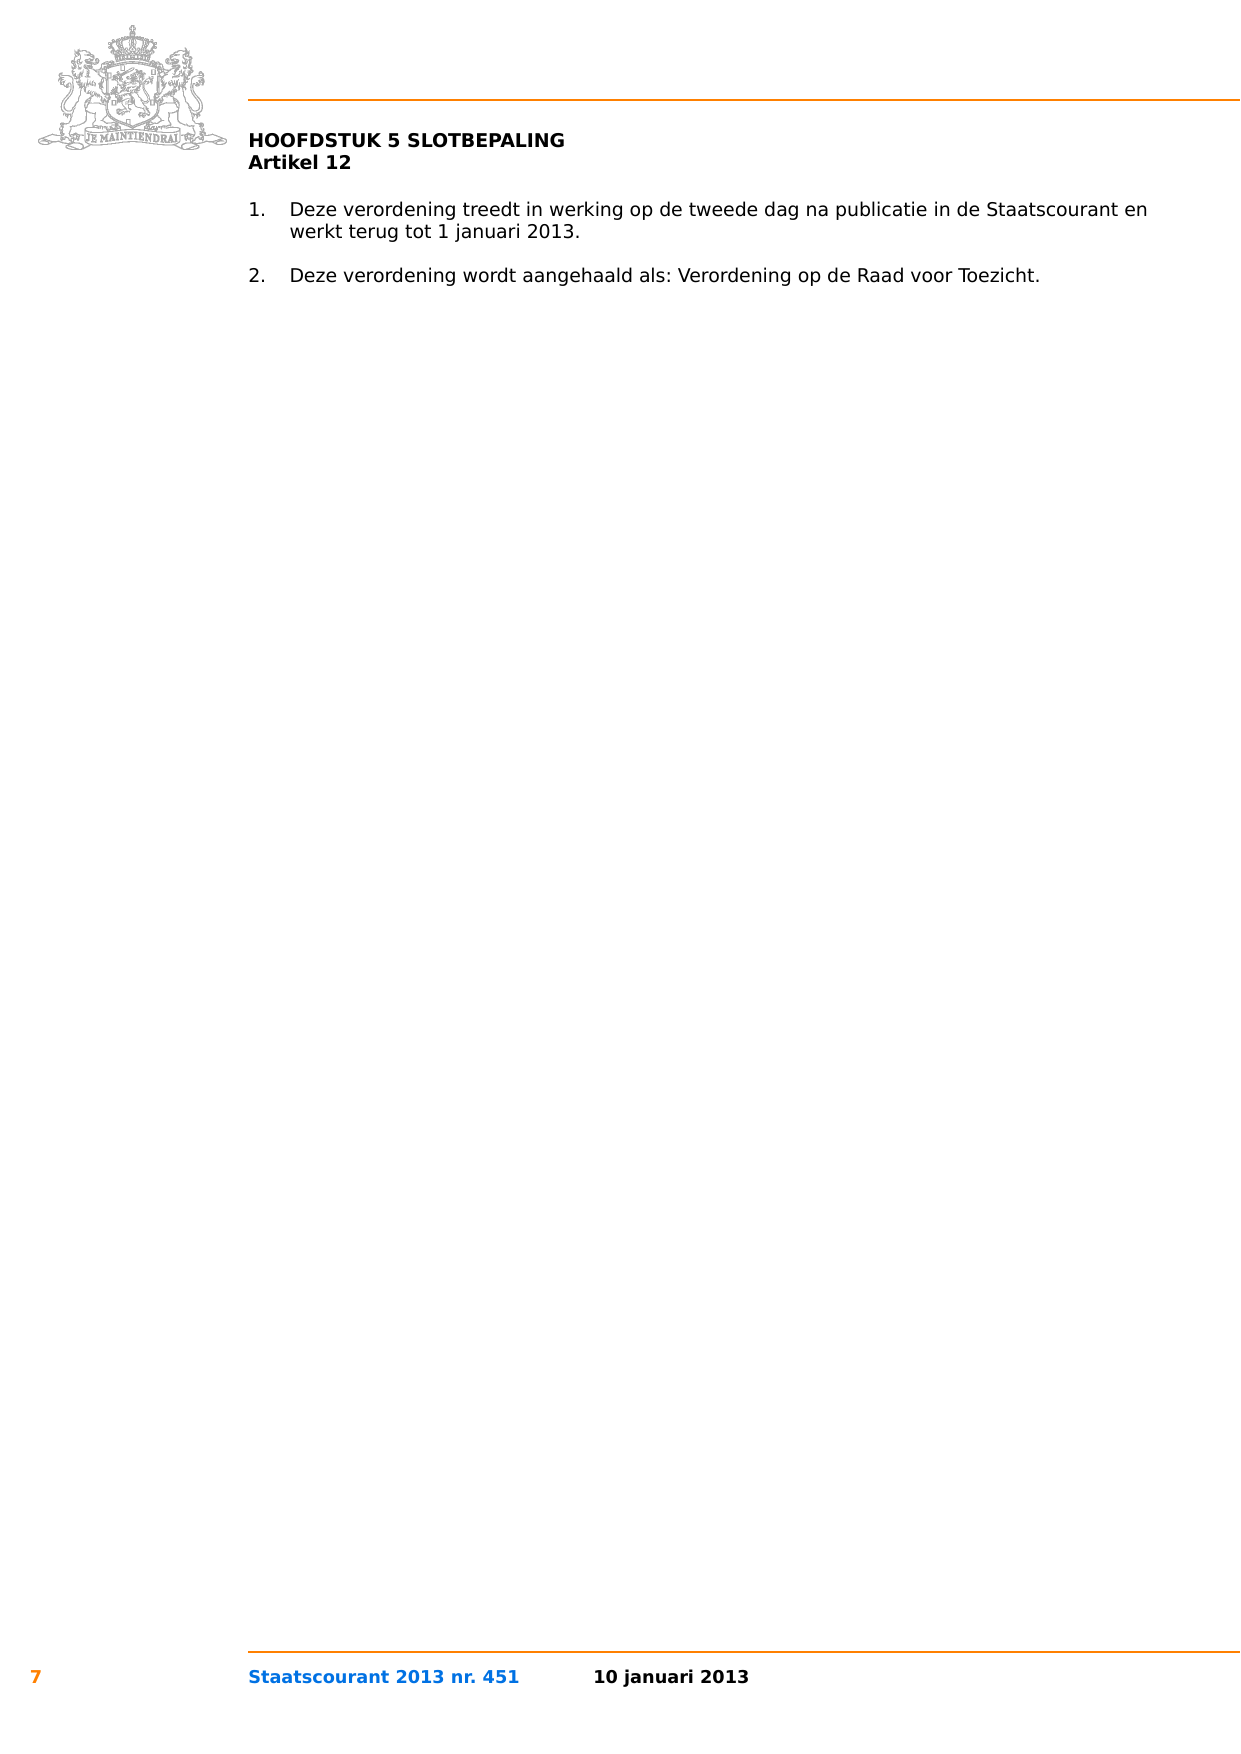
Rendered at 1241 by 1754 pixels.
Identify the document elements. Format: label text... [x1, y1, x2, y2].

text 2. Deze verordening wordt aangehaald als: Verordening op de Raad voor Toezicht. [248, 265, 1163, 287]
text 1. Deze verordening treedt in werking op de tweede dag na publicatie in de Staatscourant en werkt terug tot 1 januari 2013. [248, 199, 1163, 243]
picture [38, 25, 227, 150]
subtitle HOOFDSTUK 5 SLOTBEPALING [248, 130, 1163, 152]
subtitle Artikel 12 [248, 152, 1163, 174]
